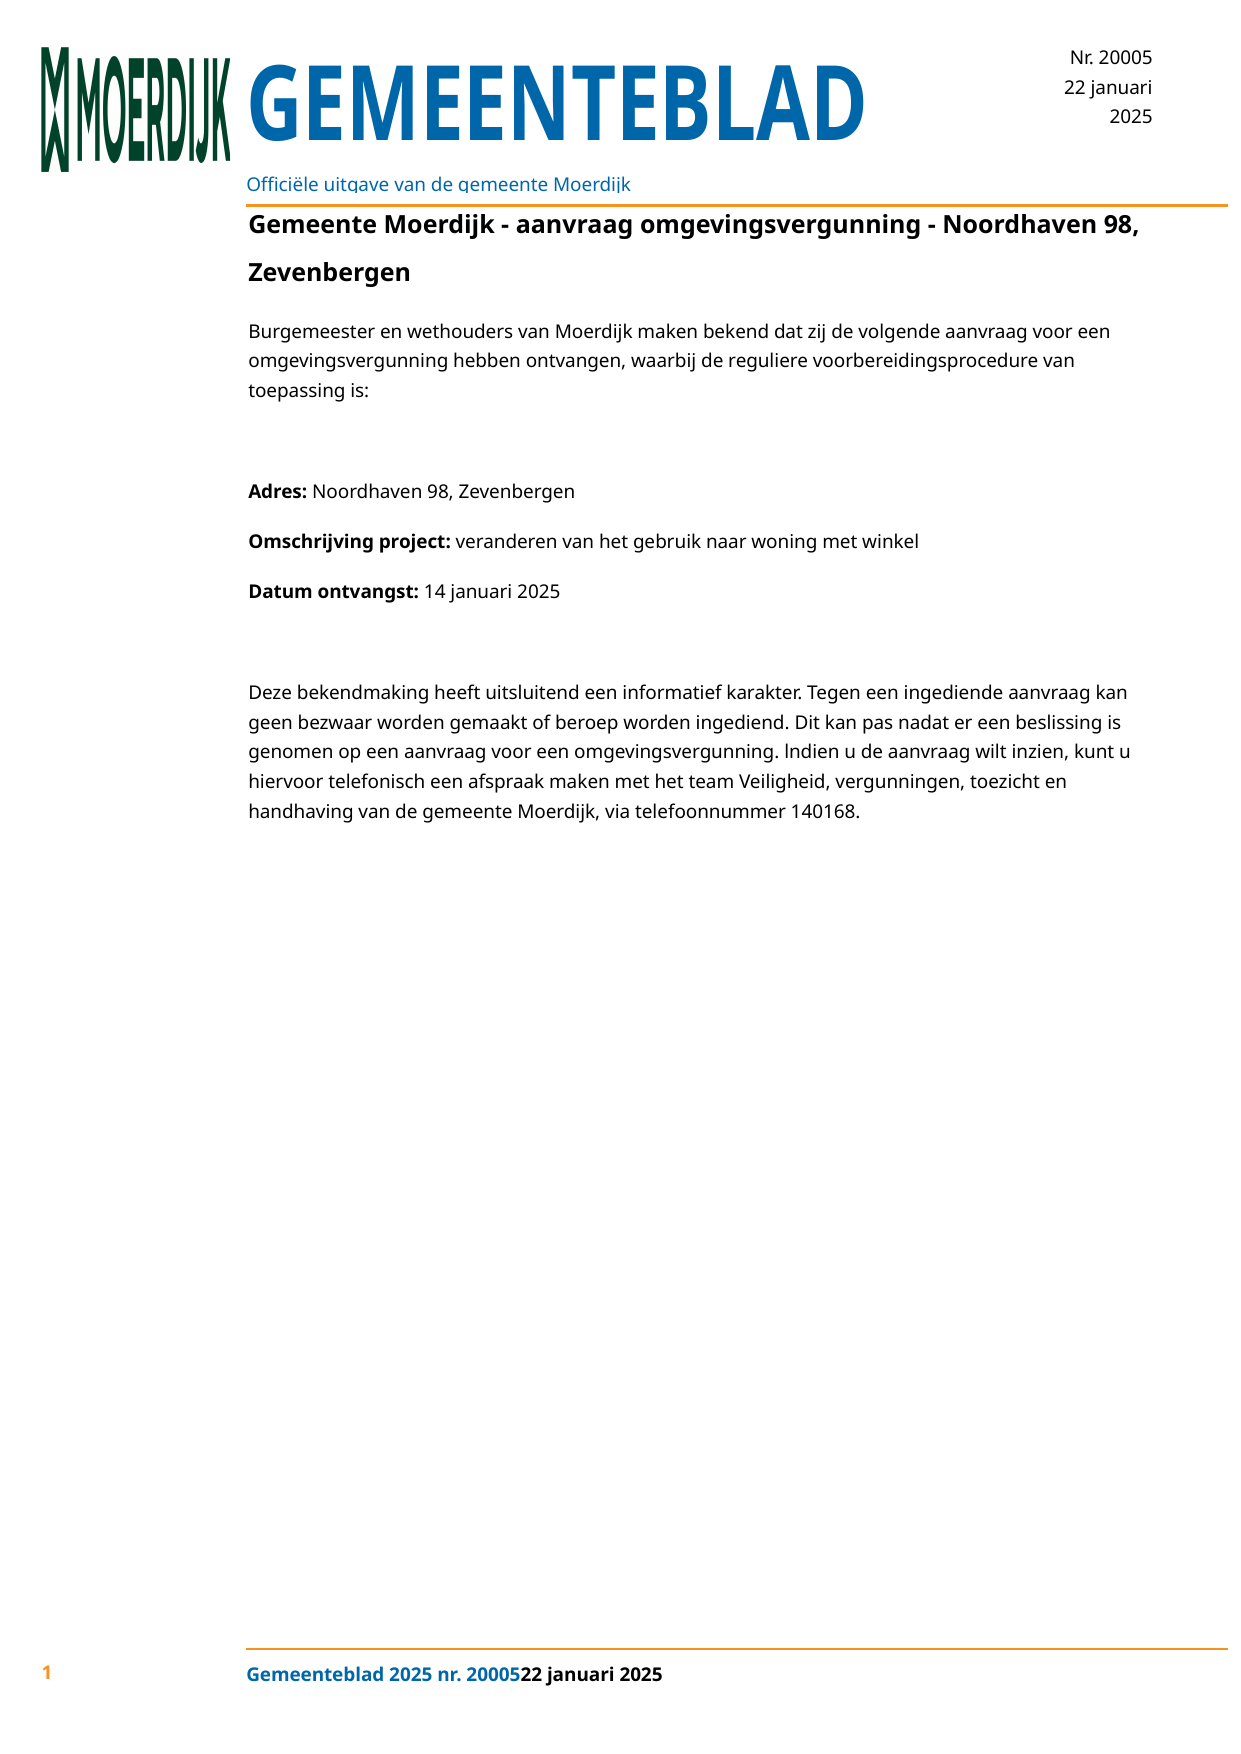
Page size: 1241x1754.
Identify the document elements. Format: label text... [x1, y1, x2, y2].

text Deze bekendmaking heeft uitsluitend een informatief karakter. Tegen een ingediende aanvraag kan geen bezwaar worden gemaakt of beroep worden ingediend. Dit kan pas nadat er een beslissing is genomen op een aanvraag voor een omgevingsvergunning. lndien u de aanvraag wilt inzien, kunt u hiervoor telefonisch een afspraak maken met het team Veiligheid, vergunningen, toezicht en handhaving van de gemeente Moerdijk, via telefoonnummer 140168. [248, 679, 1152, 824]
text Gemeente Moerdijk - aanvraag omgevingsvergunning - Noordhaven 98, Zevenbergen [248, 207, 1152, 288]
text Burgemeester en wethouders van Moerdijk maken bekend dat zij de volgende aanvraag voor een omgevingsvergunning hebben ontvangen, waarbij de reguliere voorbereidingsprocedure van toepassing is: [248, 318, 1152, 403]
picture [41, 47, 231, 172]
text Omschrijving project: veranderen van het gebruik naar woning met winkel [248, 528, 1152, 554]
text Datum ontvangst: 14 januari 2025 [248, 579, 1152, 604]
text Adres: Noordhaven 98, Zevenbergen [248, 478, 1152, 504]
